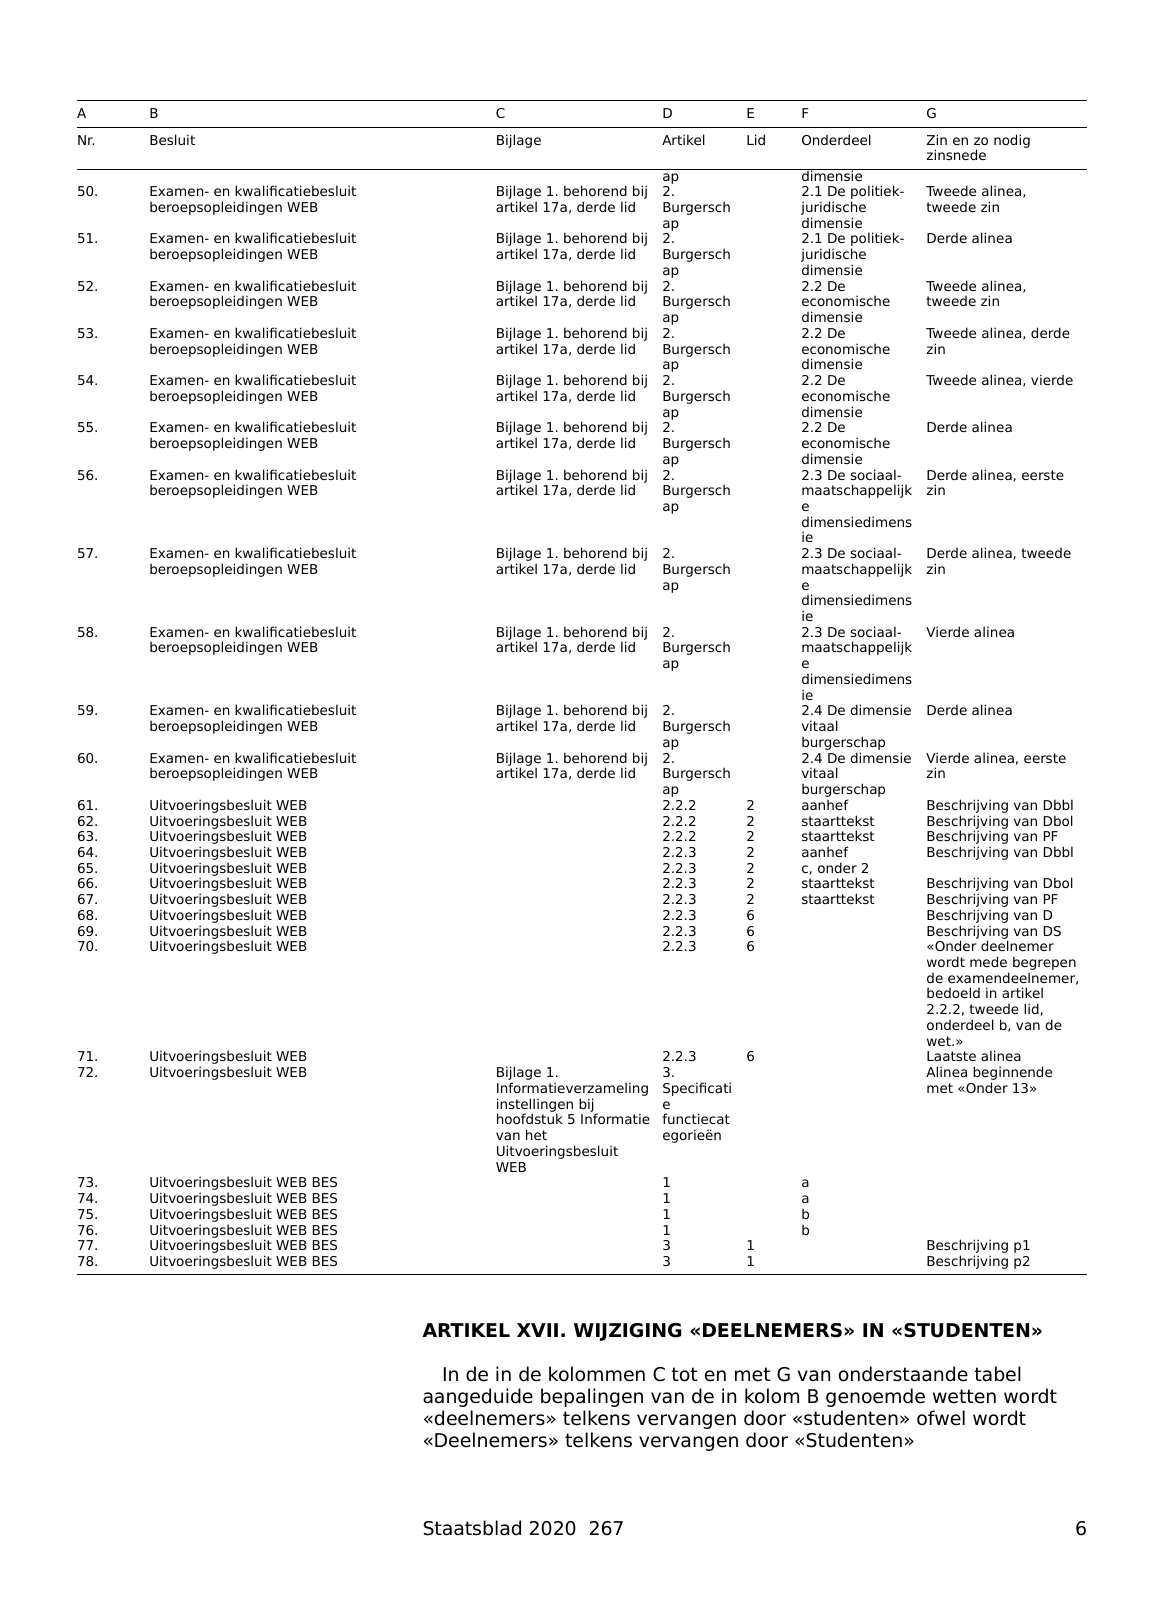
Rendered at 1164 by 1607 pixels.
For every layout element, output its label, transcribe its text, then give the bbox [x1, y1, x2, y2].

table_cell 57. [77, 546, 143, 624]
table_cell 64. [77, 845, 143, 861]
table_cell [920, 1207, 1087, 1222]
table_cell [795, 1254, 920, 1274]
table_cell [740, 170, 795, 184]
table_cell Uitvoeringsbesluit WEB BES [143, 1222, 490, 1238]
table_cell Artikel [656, 128, 740, 168]
table_cell 55. [77, 420, 143, 467]
table_cell Uitvoeringsbesluit WEB [143, 892, 490, 908]
table_cell Bijlage 1. behorend bij artikel 17a, derde lid [490, 373, 656, 420]
table_cell [740, 750, 795, 798]
table_cell [490, 798, 656, 813]
table_cell Derde alinea, eerste zin [920, 467, 1087, 546]
table_cell 2. Burgerschap [656, 231, 740, 278]
table_cell [740, 546, 795, 624]
table_cell 3 [656, 1254, 740, 1274]
table_cell Beschrijving van PF [920, 892, 1087, 908]
table_cell b [795, 1207, 920, 1222]
table_cell Examen- en kwalificatiebesluit beroepsopleidingen WEB [143, 326, 490, 373]
table_cell [490, 892, 656, 908]
table_cell a [795, 1175, 920, 1191]
table_cell 3. Specificatie functiecategorieën [656, 1065, 740, 1175]
table_cell 2. Burgerschap [656, 373, 740, 420]
table_cell Bijlage 1. behorend bij artikel 17a, derde lid [490, 184, 656, 231]
table_cell [490, 1238, 656, 1254]
table_cell 68. [77, 908, 143, 923]
table_cell Nr. [77, 128, 143, 168]
table_cell 2. Burgerschap [656, 625, 740, 703]
table_cell [795, 908, 920, 923]
table_cell 65. [77, 861, 143, 876]
table_cell staarttekst [795, 813, 920, 829]
table_header D [656, 101, 740, 127]
table_cell [795, 1049, 920, 1065]
table_cell 73. [77, 1175, 143, 1191]
table_header F [795, 101, 920, 127]
table_cell [920, 170, 1087, 184]
table_cell Bijlage 1. behorend bij artikel 17a, derde lid [490, 625, 656, 703]
text In de in de kolommen C tot en met G van onderstaande tabel aangeduide bepalingen van de in kolom B genoemde wetten wordt «deelnemers» telkens vervangen door «studenten» ofwel wordt «Deelnemers» telkens vervangen door «Studenten» [422, 1364, 1087, 1452]
table_cell Tweede alinea, tweede zin [920, 279, 1087, 326]
table_cell Tweede alinea, vierde [920, 373, 1087, 420]
table_cell 2 [740, 798, 795, 813]
table_cell 6 [740, 1049, 795, 1065]
table_cell [490, 1191, 656, 1207]
table_cell c, onder 2 [795, 861, 920, 876]
table_cell [920, 1175, 1087, 1191]
table_cell 2.2.3 [656, 1049, 740, 1065]
table_cell Uitvoeringsbesluit WEB [143, 813, 490, 829]
table_cell Beschrijving van Dbol [920, 813, 1087, 829]
table_cell [740, 1191, 795, 1207]
table_cell Onderdeel [795, 128, 920, 168]
table_cell [740, 1222, 795, 1238]
table_cell Bijlage 1. behorend bij artikel 17a, derde lid [490, 546, 656, 624]
table_cell 75. [77, 1207, 143, 1222]
table_cell «Onder deelnemer wordt mede begrepen de examendeelnemer, bedoeld in artikel 2.2.2, tweede lid, onderdeel b, van de wet.» [920, 939, 1087, 1049]
table_cell 2 [740, 876, 795, 892]
table_cell [490, 829, 656, 845]
table_cell Uitvoeringsbesluit WEB [143, 1049, 490, 1065]
table_cell 2.2.3 [656, 908, 740, 923]
table_cell 2.1 De politiek-juridische dimensie [795, 231, 920, 278]
table_cell 3 [656, 1238, 740, 1254]
table_cell Bijlage 1. behorend bij artikel 17a, derde lid [490, 703, 656, 750]
table_cell 2.2.2 [656, 798, 740, 813]
table_cell 2.3 De sociaal-maatschappelijke dimensiedimensie [795, 467, 920, 546]
table_cell Uitvoeringsbesluit WEB [143, 1065, 490, 1175]
table_cell [740, 231, 795, 278]
table_cell Uitvoeringsbesluit WEB [143, 861, 490, 876]
table_cell 2. Burgerschap [656, 326, 740, 373]
table_cell Bijlage 1. behorend bij artikel 17a, derde lid [490, 467, 656, 546]
table_cell Uitvoeringsbesluit WEB [143, 908, 490, 923]
table_cell aanhef [795, 798, 920, 813]
table_cell 50. [77, 184, 143, 231]
table_cell [740, 279, 795, 326]
table_cell Bijlage 1. behorend bij artikel 17a, derde lid [490, 750, 656, 798]
table_cell Uitvoeringsbesluit WEB [143, 845, 490, 861]
table_cell [490, 813, 656, 829]
table_cell Laatste alinea [920, 1049, 1087, 1065]
table_cell Examen- en kwalificatiebesluit beroepsopleidingen WEB [143, 231, 490, 278]
table_cell Bijlage 1. behorend bij artikel 17a, derde lid [490, 279, 656, 326]
table_cell [490, 1222, 656, 1238]
table_cell [740, 1207, 795, 1222]
table_cell Derde alinea, tweede zin [920, 546, 1087, 624]
table_cell Examen- en kwalificatiebesluit beroepsopleidingen WEB [143, 373, 490, 420]
table_cell 2.2.2 [656, 829, 740, 845]
table_cell 62. [77, 813, 143, 829]
table_cell Examen- en kwalificatiebesluit beroepsopleidingen WEB [143, 420, 490, 467]
table_cell 2.2 De economische dimensie [795, 373, 920, 420]
table_cell 77. [77, 1238, 143, 1254]
table_cell [490, 1049, 656, 1065]
table_cell 54. [77, 373, 143, 420]
table_cell 2.1 De politiek-juridische dimensie [795, 184, 920, 231]
table_cell Bijlage 1. behorend bij artikel 17a, derde lid [490, 231, 656, 278]
table_cell staarttekst [795, 829, 920, 845]
table_cell 2.2 De economische dimensie [795, 279, 920, 326]
table_cell Beschrijving van PF [920, 829, 1087, 845]
table_cell [490, 1175, 656, 1191]
table_cell 63. [77, 829, 143, 845]
table_cell Beschrijving van Dbbl [920, 845, 1087, 861]
table_cell 59. [77, 703, 143, 750]
table_cell 2.3 De sociaal-maatschappelijke dimensiedimensie [795, 546, 920, 624]
table_cell Examen- en kwalificatiebesluit beroepsopleidingen WEB [143, 279, 490, 326]
table_cell Beschrijving van Dbbl [920, 798, 1087, 813]
table_cell Uitvoeringsbesluit WEB BES [143, 1238, 490, 1254]
table_cell [740, 1175, 795, 1191]
table_cell Examen- en kwalificatiebesluit beroepsopleidingen WEB [143, 625, 490, 703]
table_cell Uitvoeringsbesluit WEB BES [143, 1191, 490, 1207]
table_cell 67. [77, 892, 143, 908]
table_cell 2.2.3 [656, 892, 740, 908]
table_header C [490, 101, 656, 127]
table_cell Besluit [143, 128, 490, 168]
table_cell 51. [77, 231, 143, 278]
table_cell 2.4 De dimensie vitaal burgerschap [795, 703, 920, 750]
table_cell 1 [656, 1207, 740, 1222]
table_cell Beschrijving van D [920, 908, 1087, 923]
subtitle ARTIKEL XVII. WIJZIGING «DEELNEMERS» IN «STUDENTEN» [422, 1319, 1087, 1342]
table_cell 71. [77, 1049, 143, 1065]
table_cell 2.2 De economische dimensie [795, 420, 920, 467]
table_cell Tweede alinea, derde zin [920, 326, 1087, 373]
table_cell Zin en zo nodig zinsnede [920, 128, 1087, 168]
table_cell Uitvoeringsbesluit WEB [143, 829, 490, 845]
table_cell [490, 876, 656, 892]
table_cell 6 [740, 908, 795, 923]
table_cell Lid [740, 128, 795, 168]
table_cell [490, 861, 656, 876]
table_cell Beschrijving p2 [920, 1254, 1087, 1274]
table_cell [740, 703, 795, 750]
table_cell Examen- en kwalificatiebesluit beroepsopleidingen WEB [143, 703, 490, 750]
table_header B [143, 101, 490, 127]
table_cell 56. [77, 467, 143, 546]
table_cell 1 [656, 1175, 740, 1191]
table_cell 52. [77, 279, 143, 326]
table_cell 2.2 De economische dimensie [795, 326, 920, 373]
table_cell 1 [740, 1254, 795, 1274]
table_cell 2.4 De dimensie vitaal burgerschap [795, 750, 920, 798]
table_cell aanhef [795, 845, 920, 861]
table_cell 61. [77, 798, 143, 813]
table_cell dimensie [795, 170, 920, 184]
table_cell Examen- en kwalificatiebesluit beroepsopleidingen WEB [143, 184, 490, 231]
table_cell b [795, 1222, 920, 1238]
table_cell 2.2.3 [656, 876, 740, 892]
table_cell [490, 1207, 656, 1222]
table_cell 2. Burgerschap [656, 467, 740, 546]
table_cell [795, 939, 920, 1049]
table_cell Derde alinea [920, 420, 1087, 467]
table_cell 66. [77, 876, 143, 892]
table_cell Beschrijving van DS [920, 924, 1087, 939]
table_cell 70. [77, 939, 143, 1049]
table_cell Bijlage 1. behorend bij artikel 17a, derde lid [490, 420, 656, 467]
table_cell [795, 1238, 920, 1254]
table_cell Derde alinea [920, 703, 1087, 750]
table_cell Derde alinea [920, 231, 1087, 278]
table_cell [740, 467, 795, 546]
table_cell Alinea beginnende met «Onder 13» [920, 1065, 1087, 1175]
table_cell 2. Burgerschap [656, 279, 740, 326]
table_cell [490, 845, 656, 861]
table_cell 6 [740, 939, 795, 1049]
table_cell 2.2.3 [656, 861, 740, 876]
table_cell [920, 1222, 1087, 1238]
table_cell [490, 908, 656, 923]
table_cell 2.2.2 [656, 813, 740, 829]
table_cell [740, 420, 795, 467]
table_cell Vierde alinea, eerste zin [920, 750, 1087, 798]
table_cell 2 [740, 845, 795, 861]
table_cell [795, 924, 920, 939]
table_cell 2. Burgerschap [656, 703, 740, 750]
table_cell staarttekst [795, 876, 920, 892]
table_cell Beschrijving van Dbol [920, 876, 1087, 892]
table_cell Examen- en kwalificatiebesluit beroepsopleidingen WEB [143, 750, 490, 798]
table_cell [490, 170, 656, 184]
table_cell 2 [740, 892, 795, 908]
table_cell staarttekst [795, 892, 920, 908]
table_cell Bijlage [490, 128, 656, 168]
table_cell 2. Burgerschap [656, 184, 740, 231]
table_cell Examen- en kwalificatiebesluit beroepsopleidingen WEB [143, 546, 490, 624]
table_cell 2.2.3 [656, 924, 740, 939]
table_cell Uitvoeringsbesluit WEB [143, 798, 490, 813]
table_cell Uitvoeringsbesluit WEB BES [143, 1207, 490, 1222]
table_cell 60. [77, 750, 143, 798]
table_cell 1 [656, 1191, 740, 1207]
table_cell 2.2.3 [656, 939, 740, 1049]
table_cell Examen- en kwalificatiebesluit beroepsopleidingen WEB [143, 467, 490, 546]
table_cell 74. [77, 1191, 143, 1207]
table_cell [920, 861, 1087, 876]
table_cell 2 [740, 861, 795, 876]
table_cell Vierde alinea [920, 625, 1087, 703]
table_header A [77, 101, 143, 127]
table_cell 72. [77, 1065, 143, 1175]
table_cell Uitvoeringsbesluit WEB BES [143, 1175, 490, 1191]
table_cell 2 [740, 829, 795, 845]
table_cell [920, 1191, 1087, 1207]
table_cell [490, 939, 656, 1049]
table_cell 2. Burgerschap [656, 546, 740, 624]
table_cell [490, 1254, 656, 1274]
table_cell Bijlage 1. behorend bij artikel 17a, derde lid [490, 326, 656, 373]
table_cell [795, 1065, 920, 1175]
table_cell 58. [77, 625, 143, 703]
table_cell [740, 184, 795, 231]
table_cell Uitvoeringsbesluit WEB [143, 876, 490, 892]
table_cell 2. Burgerschap [656, 420, 740, 467]
table_cell [77, 170, 143, 184]
table_cell [490, 924, 656, 939]
table_header E [740, 101, 795, 127]
table_cell [740, 625, 795, 703]
table_cell 2.2.3 [656, 845, 740, 861]
table_cell [740, 326, 795, 373]
table_header G [920, 101, 1087, 127]
table_cell [143, 170, 490, 184]
table_cell 2. Burgerschap [656, 750, 740, 798]
table_cell 76. [77, 1222, 143, 1238]
table_cell [740, 1065, 795, 1175]
table_cell Uitvoeringsbesluit WEB [143, 924, 490, 939]
table_cell Tweede alinea, tweede zin [920, 184, 1087, 231]
table_cell 78. [77, 1254, 143, 1274]
table_cell Uitvoeringsbesluit WEB [143, 939, 490, 1049]
table_cell 1 [656, 1222, 740, 1238]
table_cell ap [656, 170, 740, 184]
table_cell 2 [740, 813, 795, 829]
table_cell 2.3 De sociaal-maatschappelijke dimensiedimensie [795, 625, 920, 703]
table_cell 1 [740, 1238, 795, 1254]
table_cell Uitvoeringsbesluit WEB BES [143, 1254, 490, 1274]
table_cell 69. [77, 924, 143, 939]
table_cell [740, 373, 795, 420]
table_cell Beschrijving p1 [920, 1238, 1087, 1254]
table_cell 6 [740, 924, 795, 939]
table_cell Bijlage 1. Informatieverzameling instellingen bij hoofdstuk 5 Informatie van het Uitvoeringsbesluit WEB [490, 1065, 656, 1175]
table_cell a [795, 1191, 920, 1207]
table_cell 53. [77, 326, 143, 373]
